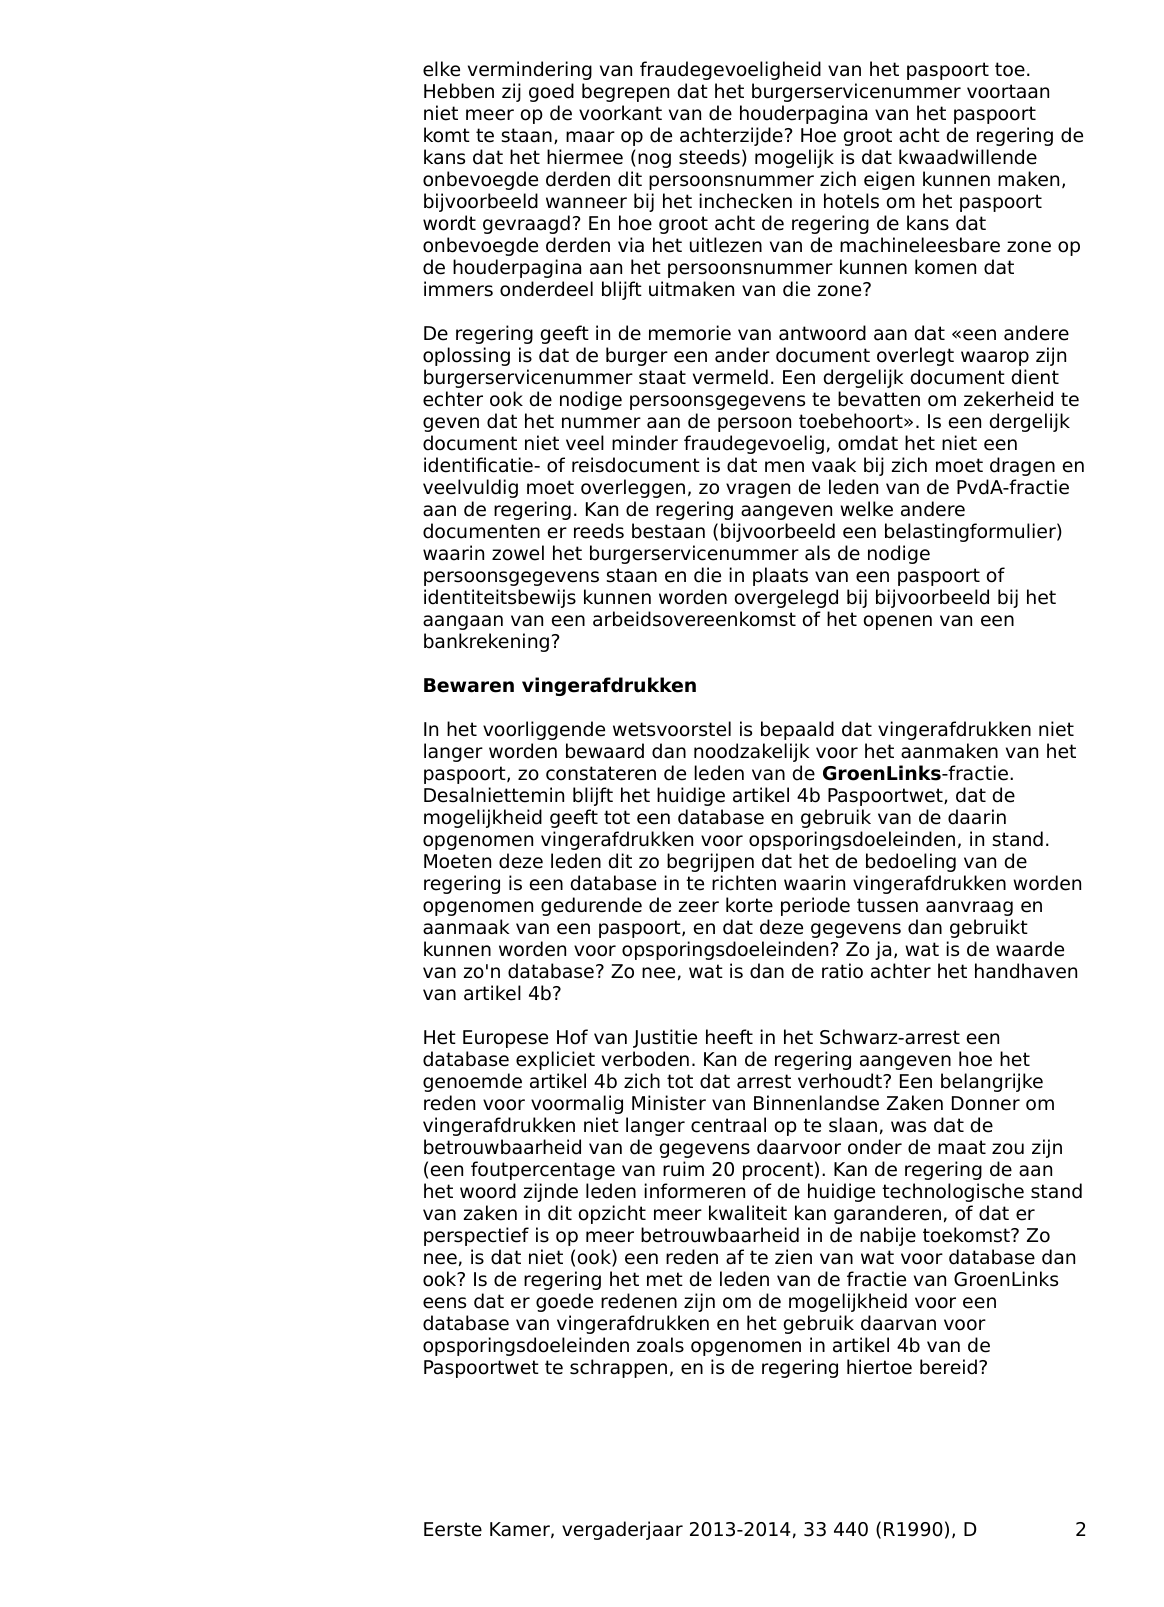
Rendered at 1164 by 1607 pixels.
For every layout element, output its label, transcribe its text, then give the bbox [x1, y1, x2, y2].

text De regering geeft in de memorie van antwoord aan dat «een andere oplossing is dat de burger een ander document overlegt waarop zijn burgerservicenummer staat vermeld. Een dergelijk document dient echter ook de nodige persoonsgegevens te bevatten om zekerheid te geven dat het nummer aan de persoon toebehoort». Is een dergelijk document niet veel minder fraudegevoelig, omdat het niet een identificatie- of reisdocument is dat men vaak bij zich moet dragen en veelvuldig moet overleggen, zo vragen de leden van de PvdA-fractie aan de regering. Kan de regering aangeven welke andere documenten er reeds bestaan (bijvoorbeeld een belastingformulier) waarin zowel het burgerservicenummer als de nodige persoonsgegevens staan en die in plaats van een paspoort of identiteitsbewijs kunnen worden overgelegd bij bijvoorbeeld bij het aangaan van een arbeidsovereenkomst of het openen van een bankrekening? [422, 323, 1087, 653]
text elke vermindering van fraudegevoeligheid van het paspoort toe. Hebben zij goed begrepen dat het burgerservicenummer voortaan niet meer op de voorkant van de houderpagina van het paspoort komt te staan, maar op de achterzijde? Hoe groot acht de regering de kans dat het hiermee (nog steeds) mogelijk is dat kwaadwillende onbevoegde derden dit persoonsnummer zich eigen kunnen maken, bijvoorbeeld wanneer bij het inchecken in hotels om het paspoort wordt gevraagd? En hoe groot acht de regering de kans dat onbevoegde derden via het uitlezen van de machineleesbare zone op de houderpagina aan het persoonsnummer kunnen komen dat immers onderdeel blijft uitmaken van die zone? [422, 59, 1087, 301]
text In het voorliggende wetsvoorstel is bepaald dat vingerafdrukken niet langer worden bewaard dan noodzakelijk voor het aanmaken van het paspoort, zo constateren de leden van de GroenLinks-fractie. Desalniettemin blijft het huidige artikel 4b Paspoortwet, dat de mogelijkheid geeft tot een database en gebruik van de daarin opgenomen vingerafdrukken voor opsporingsdoeleinden, in stand. Moeten deze leden dit zo begrijpen dat het de bedoeling van de regering is een database in te richten waarin vingerafdrukken worden opgenomen gedurende de zeer korte periode tussen aanvraag en aanmaak van een paspoort, en dat deze gegevens dan gebruikt kunnen worden voor opsporingsdoeleinden? Zo ja, wat is de waarde van zo'n database? Zo nee, wat is dan de ratio achter het handhaven van artikel 4b? [422, 719, 1087, 1005]
text Het Europese Hof van Justitie heeft in het Schwarz-arrest een database expliciet verboden. Kan de regering aangeven hoe het genoemde artikel 4b zich tot dat arrest verhoudt? Een belangrijke reden voor voormalig Minister van Binnenlandse Zaken Donner om vingerafdrukken niet langer centraal op te slaan, was dat de betrouwbaarheid van de gegevens daarvoor onder de maat zou zijn (een foutpercentage van ruim 20 procent). Kan de regering de aan het woord zijnde leden informeren of de huidige technologische stand van zaken in dit opzicht meer kwaliteit kan garanderen, of dat er perspectief is op meer betrouwbaarheid in de nabije toekomst? Zo nee, is dat niet (ook) een reden af te zien van wat voor database dan ook? Is de regering het met de leden van de fractie van GroenLinks eens dat er goede redenen zijn om de mogelijkheid voor een database van vingerafdrukken en het gebruik daarvan voor opsporingsdoeleinden zoals opgenomen in artikel 4b van de Paspoortwet te schrappen, en is de regering hiertoe bereid? [422, 1027, 1087, 1379]
subtitle Bewaren vingerafdrukken [422, 675, 1087, 697]
